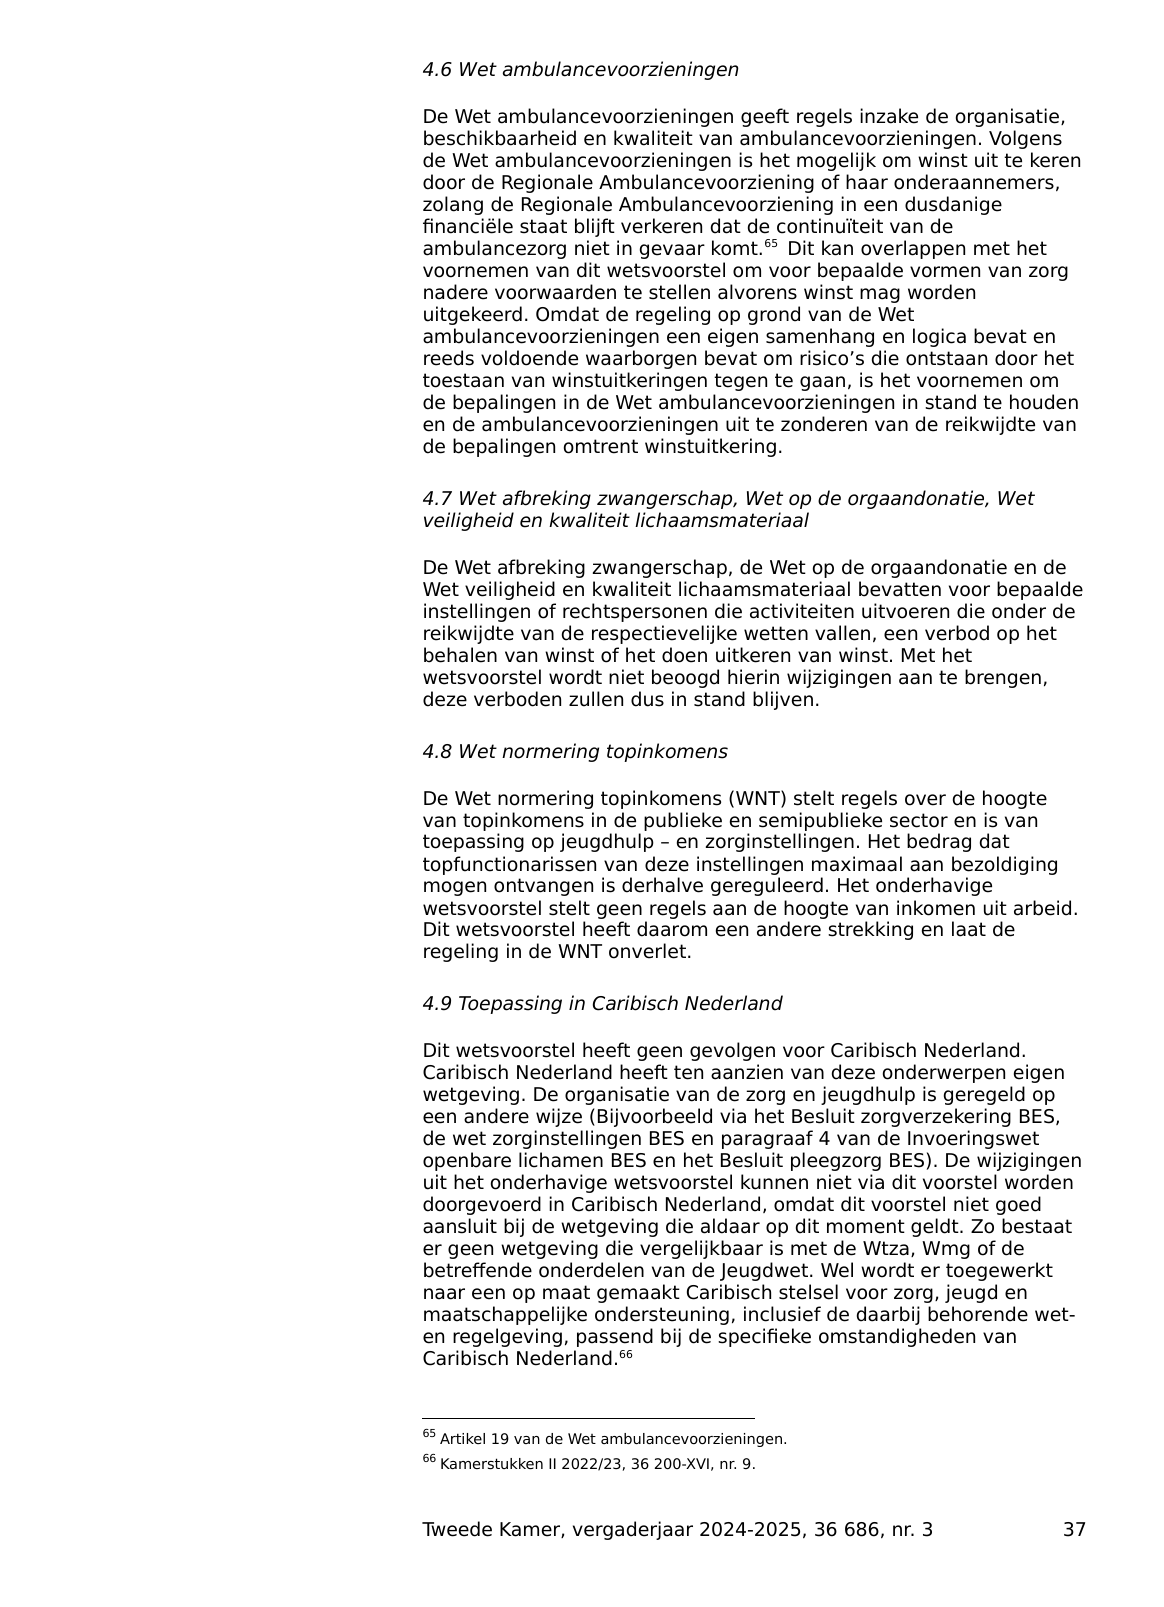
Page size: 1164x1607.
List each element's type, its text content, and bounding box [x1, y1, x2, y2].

subtitle 4.9 Toepassing in Caribisch Nederland [422, 993, 1087, 1015]
text Artikel 19 van de Wet ambulancevoorzieningen. [422, 1427, 1087, 1449]
text Kamerstukken II 2022/23, 36 200-XVI, nr. 9. [422, 1452, 1087, 1474]
text De Wet afbreking zwangerschap, de Wet op de orgaandonatie en de Wet veiligheid en kwaliteit lichaamsmateriaal bevatten voor bepaalde instellingen of rechtspersonen die activiteiten uitvoeren die onder de reikwijdte van de respectievelijke wetten vallen, een verbod op het behalen van winst of het doen uitkeren van winst. Met het wetsvoorstel wordt niet beoogd hierin wijzigingen aan te brengen, deze verboden zullen dus in stand blijven. [422, 557, 1087, 711]
subtitle 4.7 Wet afbreking zwangerschap, Wet op de orgaandonatie, Wet veiligheid en kwaliteit lichaamsmateriaal [422, 488, 1087, 532]
text De Wet ambulancevoorzieningen geeft regels inzake de organisatie, beschikbaarheid en kwaliteit van ambulancevoorzieningen. Volgens de Wet ambulancevoorzieningen is het mogelijk om winst uit te keren door de Regionale Ambulancevoorziening of haar onderaannemers, zolang de Regionale Ambulancevoorziening in een dusdanige financiële staat blijft verkeren dat de continuïteit van de ambulancezorg niet in gevaar komt. Dit kan overlappen met het voornemen van dit wetsvoorstel om voor bepaalde vormen van zorg nadere voorwaarden te stellen alvorens winst mag worden uitgekeerd. Omdat de regeling op grond van de Wet ambulancevoorzieningen een eigen samenhang en logica bevat en reeds voldoende waarborgen bevat om risico’s die ontstaan door het toestaan van winstuitkeringen tegen te gaan, is het voornemen om de bepalingen in de Wet ambulancevoorzieningen in stand te houden en de ambulancevoorzieningen uit te zonderen van de reikwijdte van de bepalingen omtrent winstuitkering. [422, 106, 1087, 458]
text Dit wetsvoorstel heeft geen gevolgen voor Caribisch Nederland. Caribisch Nederland heeft ten aanzien van deze onderwerpen eigen wetgeving. De organisatie van de zorg en jeugdhulp is geregeld op een andere wijze (Bijvoorbeeld via het Besluit zorgverzekering BES, de wet zorginstellingen BES en paragraaf 4 van de Invoeringswet openbare lichamen BES en het Besluit pleegzorg BES). De wijzigingen uit het onderhavige wetsvoorstel kunnen niet via dit voorstel worden doorgevoerd in Caribisch Nederland, omdat dit voorstel niet goed aansluit bij de wetgeving die aldaar op dit moment geldt. Zo bestaat er geen wetgeving die vergelijkbaar is met de Wtza, Wmg of de betreffende onderdelen van de Jeugdwet. Wel wordt er toegewerkt naar een op maat gemaakt Caribisch stelsel voor zorg, jeugd en maatschappelijke ondersteuning, inclusief de daarbij behorende wet- en regelgeving, passend bij de specifieke omstandigheden van Caribisch Nederland. [422, 1040, 1087, 1370]
text De Wet normering topinkomens (WNT) stelt regels over de hoogte van topinkomens in de publieke en semipublieke sector en is van toepassing op jeugdhulp – en zorginstellingen. Het bedrag dat topfunctionarissen van deze instellingen maximaal aan bezoldiging mogen ontvangen is derhalve gereguleerd. Het onderhavige wetsvoorstel stelt geen regels aan de hoogte van inkomen uit arbeid. Dit wetsvoorstel heeft daarom een andere strekking en laat de regeling in de WNT onverlet. [422, 787, 1087, 963]
subtitle 4.6 Wet ambulancevoorzieningen [422, 59, 1087, 81]
subtitle 4.8 Wet normering topinkomens [422, 741, 1087, 762]
